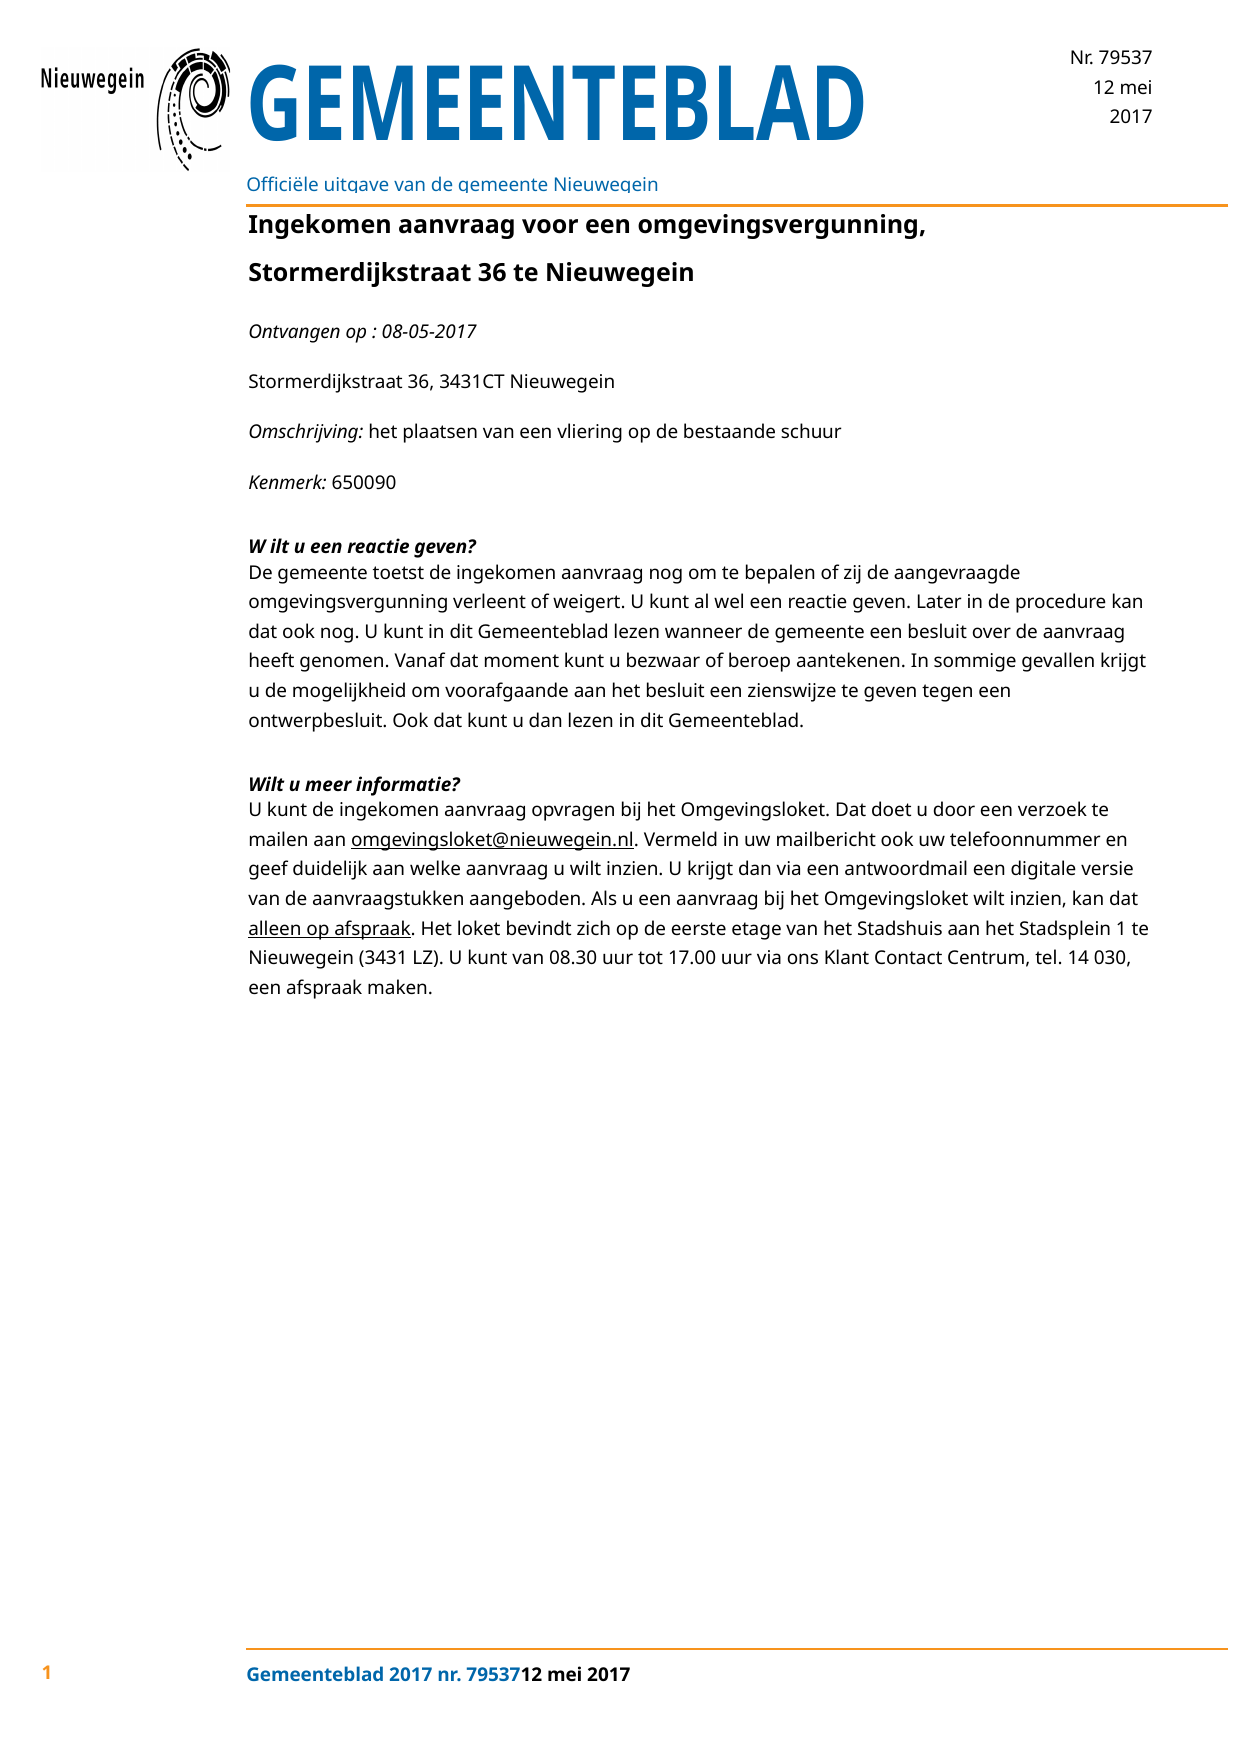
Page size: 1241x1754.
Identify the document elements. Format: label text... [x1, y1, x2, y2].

text U kunt de ingekomen aanvraag opvragen bij het Omgevingsloket. Dat doet u door een verzoek te mailen aan omgevingsloket@nieuwegein.nl. Vermeld in uw mailbericht ook uw telefoonnummer en geef duidelijk aan welke aanvraag u wilt inzien. U krijgt dan via een antwoordmail een digitale versie van de aanvraagstukken aangeboden. Als u een aanvraag bij het Omgevingsloket wilt inzien, kan dat alleen op afspraak. Het loket bevindt zich op de eerste etage van het Stadshuis aan het Stadsplein 1 te Nieuwegein (3431 LZ). U kunt van 08.30 uur tot 17.00 uur via ons Klant Contact Centrum, tel. 14 030, een afspraak maken. [248, 796, 1152, 1000]
text De gemeente toetst de ingekomen aanvraag nog om te bepalen of zij de aangevraagde omgevingsvergunning verleent of weigert. U kunt al wel een reactie geven. Later in de procedure kan dat ook nog. U kunt in dit Gemeenteblad lezen wanneer de gemeente een besluit over de aanvraag heeft genomen. Vanaf dat moment kunt u bezwaar of beroep aantekenen. In sommige gevallen krijgt u de mogelijkheid om voorafgaande aan het besluit een zienswijze te geven tegen een ontwerpbesluit. Ook dat kunt u dan lezen in dit Gemeenteblad. [248, 559, 1152, 732]
text Ingekomen aanvraag voor een omgevingsvergunning, Stormerdijkstraat 36 te Nieuwegein [248, 207, 1152, 288]
picture [41, 47, 231, 172]
text Stormerdijkstraat 36, 3431CT Nieuwegein [248, 368, 1152, 394]
text Omschrijving: het plaatsen van een vliering op de bestaande schuur [248, 419, 1152, 444]
text W ilt u een reactie geven? [248, 533, 1152, 559]
text Wilt u meer informatie? [248, 771, 1152, 796]
text Ontvangen op : 08-05-2017 [248, 318, 1152, 344]
text Kenmerk: 650090 [248, 469, 1152, 495]
